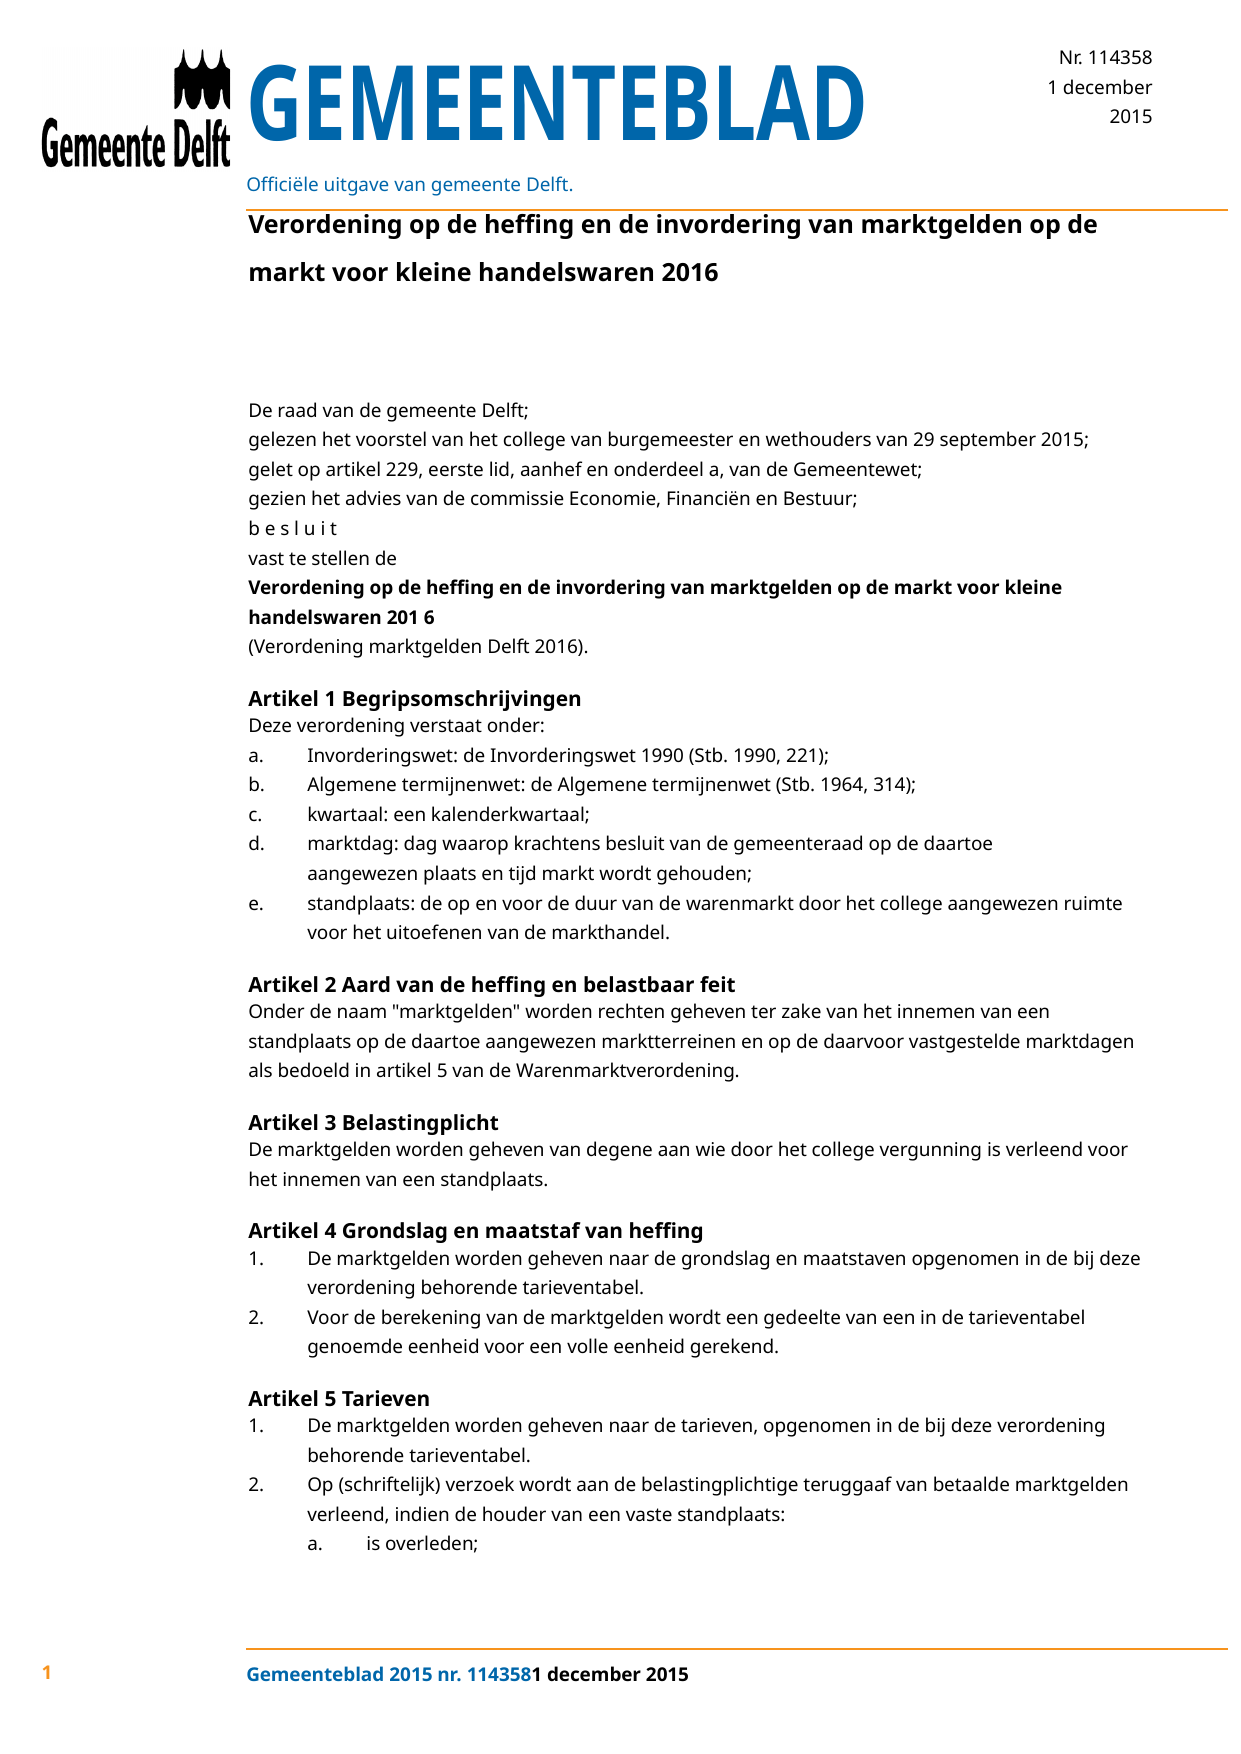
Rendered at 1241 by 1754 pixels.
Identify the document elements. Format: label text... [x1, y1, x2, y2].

text (Verordening marktgelden Delft 2016). [248, 633, 1152, 659]
list marktdag: dag waarop krachtens besluit van de gemeenteraad op de daartoe [248, 831, 1152, 856]
list Invorderingswet: de Invorderingswet 1990 (Stb. 1990, 221); [248, 742, 1152, 768]
text gelezen het voorstel van het college van burgemeester en wethouders van 29 september 2015; [248, 426, 1152, 452]
list Voor de berekening van de marktgelden wordt een gedeelte van een in de tarieventabel genoemde eenheid voor een volle eenheid gerekend. [248, 1304, 1152, 1359]
list Op (schriftelijk) verzoek wordt aan de belastingplichtige teruggaaf van betaalde marktgelden verleend, indien de houder van een vaste standplaats: [248, 1471, 1152, 1527]
text Artikel 2 Aard van de heffing en belastbaar feit [248, 970, 1152, 998]
text Verordening op de heffing en de invordering van marktgelden op de markt voor kleine handelswaren 201 6 [248, 574, 1152, 629]
text Onder de naam "marktgelden" worden rechten geheven ter zake van het innemen van een standplaats op de daartoe aangewezen marktterreinen en op de daarvoor vastgestelde marktdagen als bedoeld in artikel 5 van de Warenmarktverordening. [248, 998, 1152, 1083]
list De marktgelden worden geheven naar de grondslag en maatstaven opgenomen in de bij deze verordening behorende tarieventabel. [248, 1245, 1152, 1300]
text gezien het advies van de commissie Economie, Financiën en Bestuur; [248, 486, 1152, 511]
text Artikel 4 Grondslag en maatstaf van heffing [248, 1216, 1152, 1245]
picture [41, 47, 231, 172]
text De raad van de gemeente Delft; [248, 397, 1152, 422]
list aangewezen plaats en tijd markt wordt gehouden; [248, 860, 1152, 886]
list standplaats: de op en voor de duur van de warenmarkt door het college aangewezen ruimte voor het uitoefenen van de markthandel. [248, 890, 1152, 945]
text Verordening op de heffing en de invordering van marktgelden op de markt voor kleine handelswaren 2016 [248, 211, 1152, 288]
list Algemene termijnenwet: de Algemene termijnenwet (Stb. 1964, 314); [248, 771, 1152, 797]
text Artikel 5 Tarieven [248, 1384, 1152, 1412]
text b e s l u i t [248, 515, 1152, 541]
list De marktgelden worden geheven naar de tarieven, opgenomen in de bij deze verordening behorende tarieventabel. [248, 1412, 1152, 1468]
list is overleden; [307, 1531, 1152, 1556]
text Artikel 3 Belastingplicht [248, 1108, 1152, 1136]
text gelet op artikel 229, eerste lid, aanhef en onderdeel a, van de Gemeentewet; [248, 456, 1152, 482]
text Artikel 1 Begripsomschrijvingen [248, 684, 1152, 712]
list kwartaal: een kalenderkwartaal; [248, 801, 1152, 827]
text De marktgelden worden geheven van degene aan wie door het college vergunning is verleend voor het innemen van een standplaats. [248, 1136, 1152, 1192]
text Deze verordening verstaat onder: [248, 712, 1152, 738]
text vast te stellen de [248, 545, 1152, 570]
